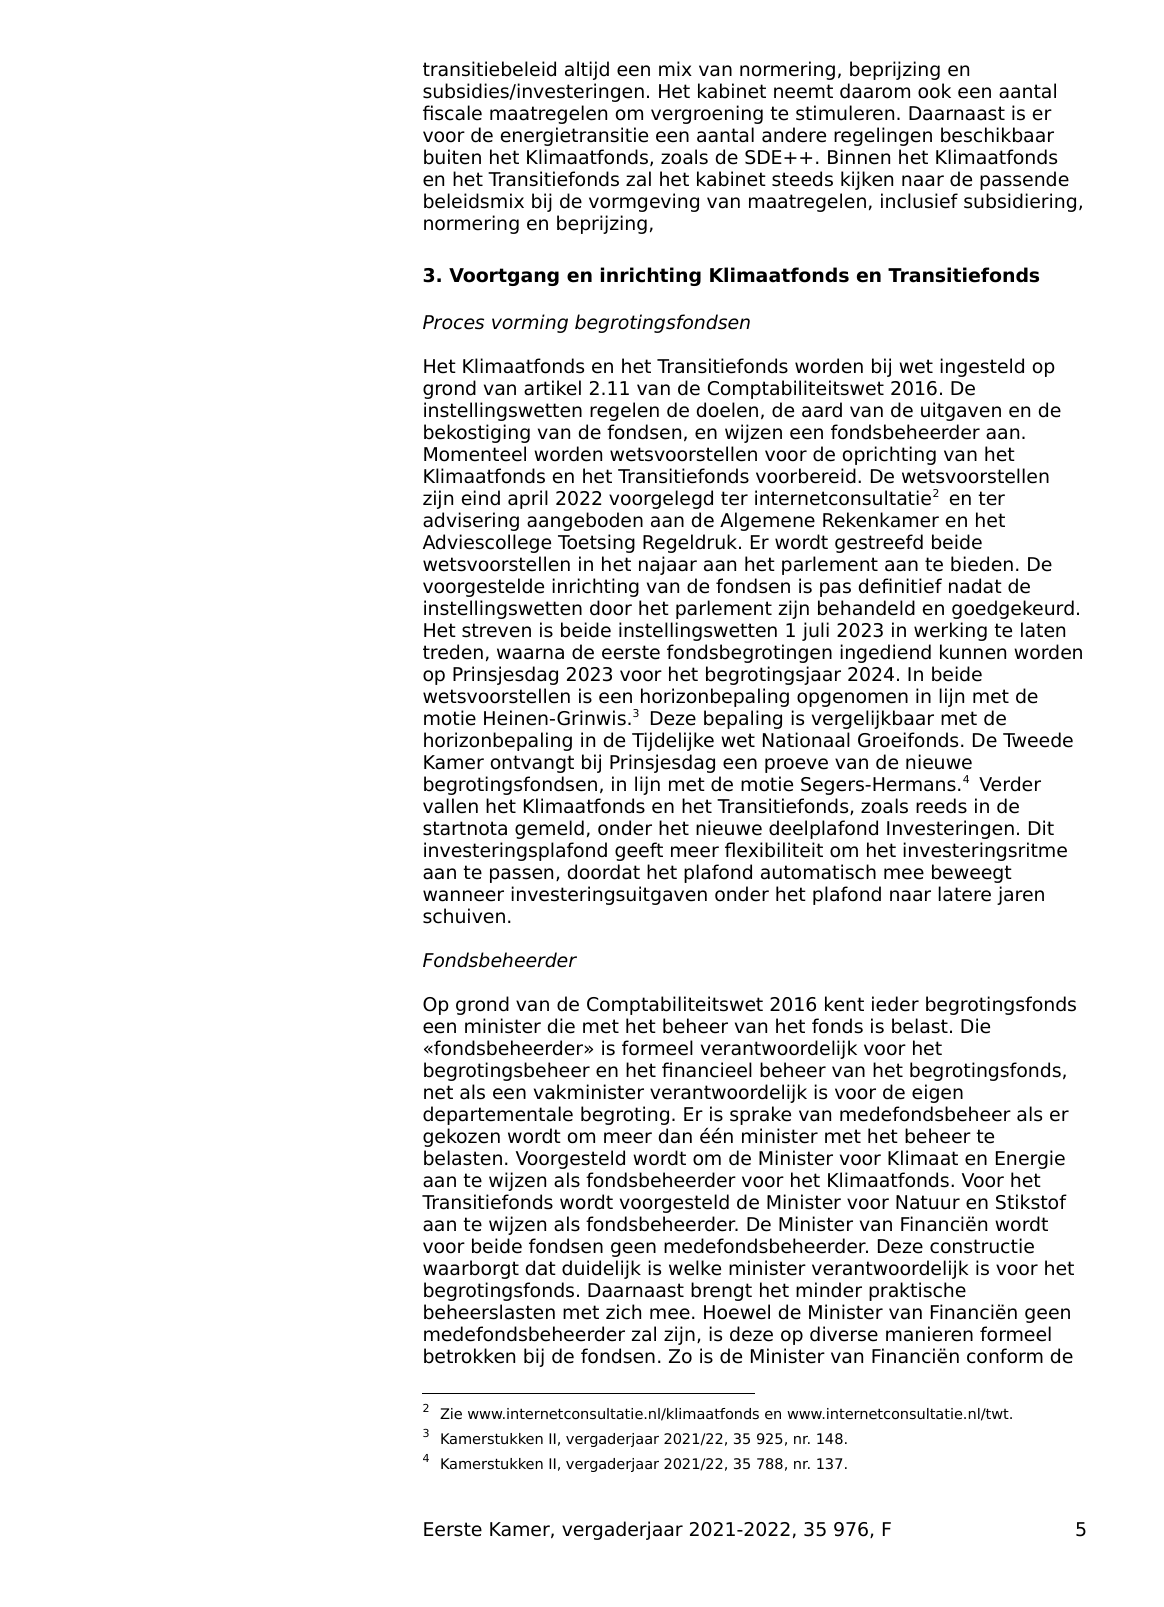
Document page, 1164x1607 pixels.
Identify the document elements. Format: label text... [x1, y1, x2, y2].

text Op grond van de Comptabiliteitswet 2016 kent ieder begrotingsfonds een minister die met het beheer van het fonds is belast. Die «fondsbeheerder» is formeel verantwoordelijk voor het begrotingsbeheer en het financieel beheer van het begrotingsfonds, net als een vakminister verantwoordelijk is voor de eigen departementale begroting. Er is sprake van medefondsbeheer als er gekozen wordt om meer dan één minister met het beheer te belasten. Voorgesteld wordt om de Minister voor Klimaat en Energie aan te wijzen als fondsbeheerder voor het Klimaatfonds. Voor het Transitiefonds wordt voorgesteld de Minister voor Natuur en Stikstof aan te wijzen als fondsbeheerder. De Minister van Financiën wordt voor beide fondsen geen medefondsbeheerder. Deze constructie waarborgt dat duidelijk is welke minister verantwoordelijk is voor het begrotingsfonds. Daarnaast brengt het minder praktische beheerslasten met zich mee. Hoewel de Minister van Financiën geen medefondsbeheerder zal zijn, is deze op diverse manieren formeel betrokken bij de fondsen. Zo is de Minister van Financiën conform de [422, 994, 1087, 1367]
text Het Klimaatfonds en het Transitiefonds worden bij wet ingesteld op grond van artikel 2.11 van de Comptabiliteitswet 2016. De instellingswetten regelen de doelen, de aard van de uitgaven en de bekostiging van de fondsen, en wijzen een fondsbeheerder aan. Momenteel worden wetsvoorstellen voor de oprichting van het Klimaatfonds en het Transitiefonds voorbereid. De wetsvoorstellen zijn eind april 2022 voorgelegd ter internetconsultatie en ter advisering aangeboden aan de Algemene Rekenkamer en het Adviescollege Toetsing Regeldruk. Er wordt gestreefd beide wetsvoorstellen in het najaar aan het parlement aan te bieden. De voorgestelde inrichting van de fondsen is pas definitief nadat de instellingswetten door het parlement zijn behandeld en goedgekeurd. Het streven is beide instellingswetten 1 juli 2023 in werking te laten treden, waarna de eerste fondsbegrotingen ingediend kunnen worden op Prinsjesdag 2023 voor het begrotingsjaar 2024. In beide wetsvoorstellen is een horizonbepaling opgenomen in lijn met de motie Heinen-Grinwis. Deze bepaling is vergelijkbaar met de horizonbepaling in de Tijdelijke wet Nationaal Groeifonds. De Tweede Kamer ontvangt bij Prinsjesdag een proeve van de nieuwe begrotingsfondsen, in lijn met de motie Segers-Hermans. Verder vallen het Klimaatfonds en het Transitiefonds, zoals reeds in de startnota gemeld, onder het nieuwe deelplafond Investeringen. Dit investeringsplafond geeft meer flexibiliteit om het investeringsritme aan te passen, doordat het plafond automatisch mee beweegt wanneer investeringsuitgaven onder het plafond naar latere jaren schuiven. [422, 356, 1087, 927]
text Kamerstukken II, vergaderjaar 2021/22, 35 925, nr. 148. [422, 1427, 1087, 1449]
text Kamerstukken II, vergaderjaar 2021/22, 35 788, nr. 137. [422, 1452, 1087, 1474]
subtitle Proces vorming begrotingsfondsen [422, 312, 1087, 334]
text Zie www.internetconsultatie.nl/klimaatfonds en www.internetconsultatie.nl/twt. [422, 1402, 1087, 1424]
subtitle 3. Voortgang en inrichting Klimaatfonds en Transitiefonds [422, 265, 1087, 287]
text transitiebeleid altijd een mix van normering, beprijzing en subsidies/investeringen. Het kabinet neemt daarom ook een aantal fiscale maatregelen om vergroening te stimuleren. Daarnaast is er voor de energietransitie een aantal andere regelingen beschikbaar buiten het Klimaatfonds, zoals de SDE++. Binnen het Klimaatfonds en het Transitiefonds zal het kabinet steeds kijken naar de passende beleidsmix bij de vormgeving van maatregelen, inclusief subsidiering, normering en beprijzing, [422, 59, 1087, 235]
subtitle Fondsbeheerder [422, 950, 1087, 972]
